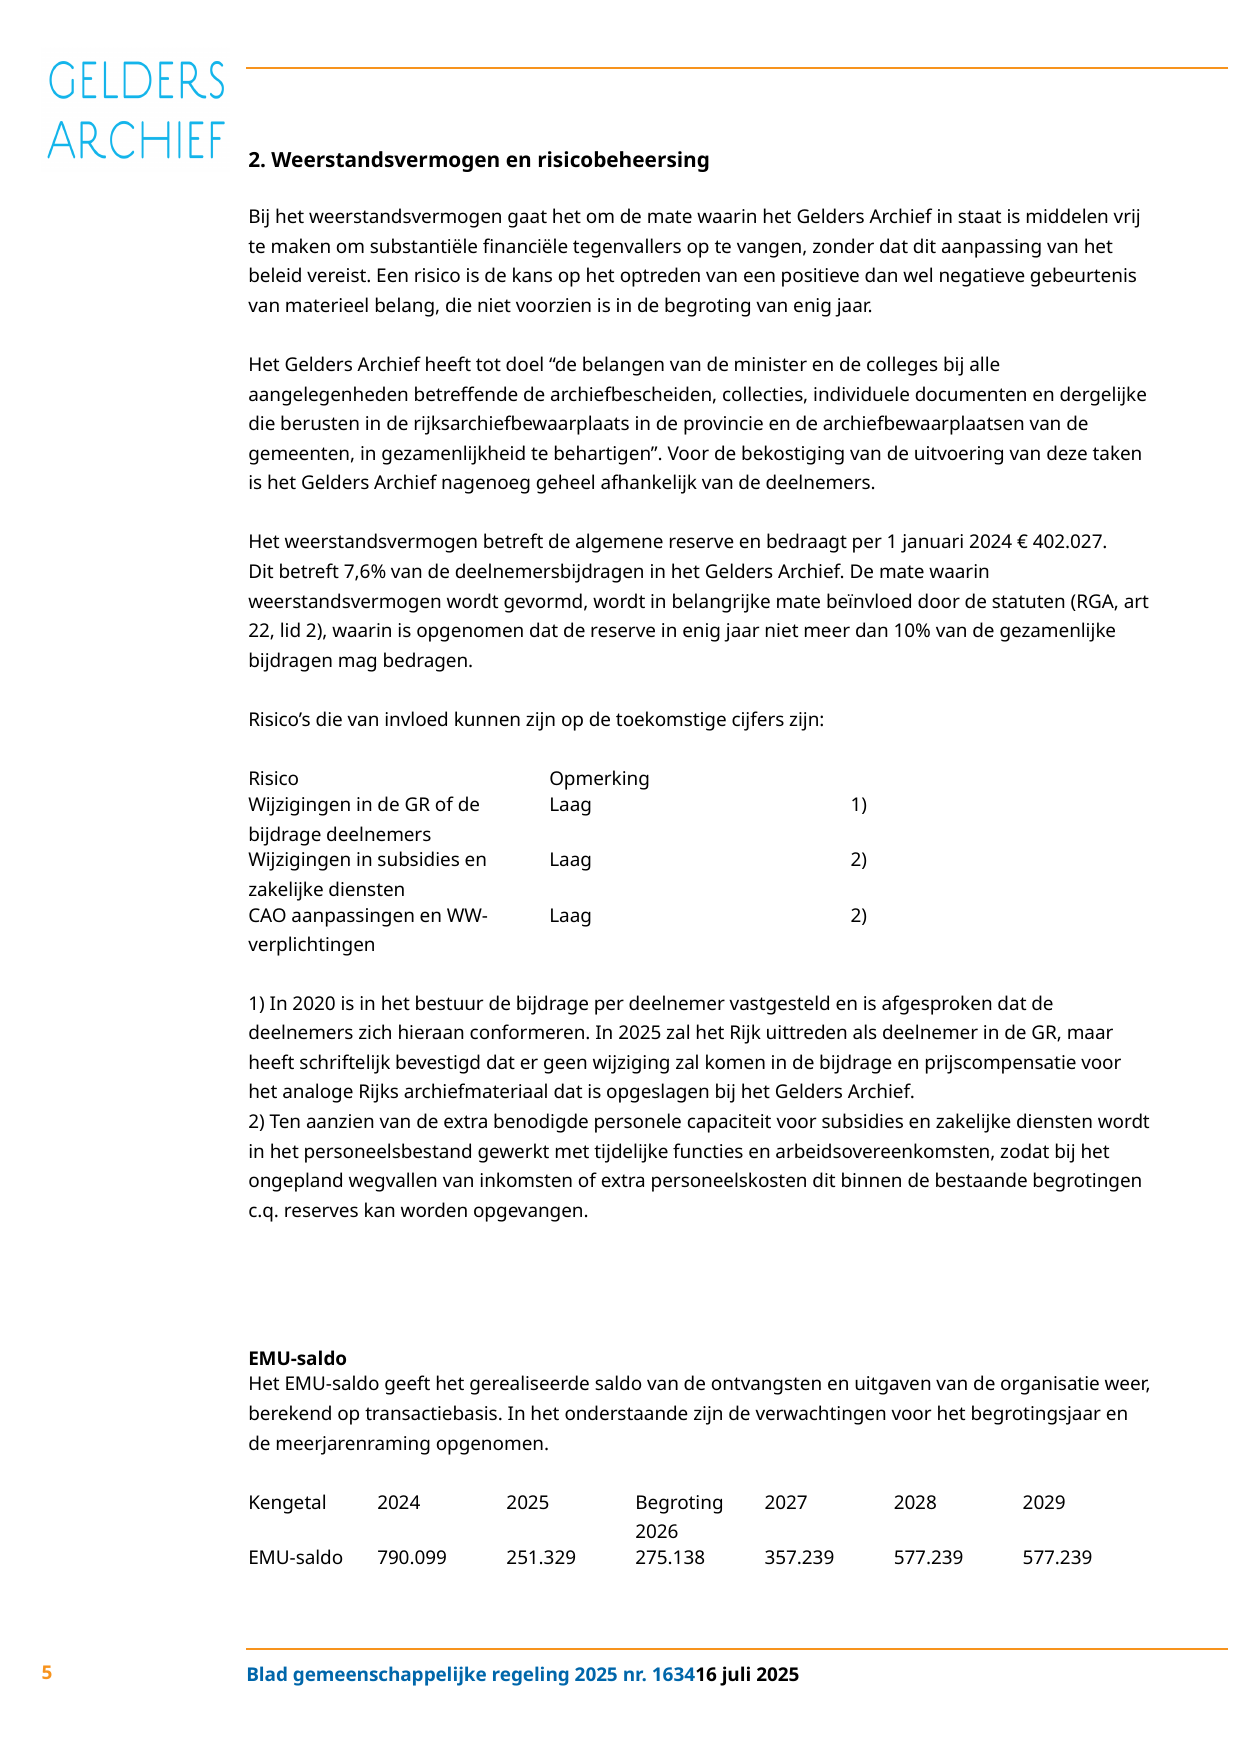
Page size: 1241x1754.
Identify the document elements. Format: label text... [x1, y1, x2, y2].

table_header 2029 [1023, 1489, 1152, 1544]
text 2) Ten aanzien van de extra benodigde personele capaciteit voor subsidies en zakelijke diensten wordt in het personeelsbestand gewerkt met tijdelijke functies en arbeidsovereenkomsten, zodat bij het ongepland wegvallen van inkomsten of extra personeelskosten dit binnen de bestaande begrotingen c.q. reserves kan worden opgevangen. [248, 1108, 1152, 1223]
table_header Begroting 2026 [635, 1489, 764, 1544]
table_cell Wijzigingen in subsidies en zakelijke diensten [248, 846, 549, 902]
table_cell 275.138 [635, 1544, 764, 1570]
table_header 2027 [764, 1489, 893, 1544]
table_cell 577.239 [894, 1544, 1022, 1570]
table_cell EMU-saldo [248, 1544, 377, 1570]
table_header Risico [248, 765, 549, 791]
table_cell 1) [850, 791, 1152, 846]
table_cell 790.099 [377, 1544, 506, 1570]
text Bij het weerstandsvermogen gaat het om de mate waarin het Gelders Archief in staat is middelen vrij te maken om substantiële financiële tegenvallers op te vangen, zonder dat dit aanpassing van het beleid vereist. Een risico is de kans op het optreden van een positieve dan wel negatieve gebeurtenis van materieel belang, die niet voorzien is in de begroting van enig jaar. [248, 203, 1152, 318]
table_cell 2) [850, 846, 1152, 902]
table_cell Wijzigingen in de GR of de bijdrage deelnemers [248, 791, 549, 846]
table_header Opmerking [549, 765, 850, 791]
text Het Gelders Archief heeft tot doel “de belangen van de minister en de colleges bij alle aangelegenheden betreffende de archiefbescheiden, collecties, individuele documenten en dergelijke die berusten in de rijksarchiefbewaarplaats in de provincie en de archiefbewaarplaatsen van de gemeenten, in gezamenlijkheid te behartigen”. Voor de bekostiging van de uitvoering van deze taken is het Gelders Archief nagenoeg geheel afhankelijk van de deelnemers. [248, 351, 1152, 495]
table_header 2024 [377, 1489, 506, 1544]
table_cell 2) [850, 902, 1152, 957]
text Risico’s die van invloed kunnen zijn op de toekomstige cijfers zijn: [248, 706, 1152, 732]
table_header 2025 [506, 1489, 635, 1544]
text Het EMU-saldo geeft het gerealiseerde saldo van de ontvangsten en uitgaven van de organisatie weer, berekend op transactiebasis. In het onderstaande zijn de verwachtingen voor het begrotingsjaar en de meerjarenraming opgenomen. [248, 1371, 1152, 1456]
text 2. Weerstandsvermogen en risicobeheersing [248, 145, 1152, 174]
table_cell CAO aanpassingen en WW-verplichtingen [248, 902, 549, 957]
text Het weerstandsvermogen betreft de algemene reserve en bedraagt per 1 januari 2024 € 402.027. [248, 529, 1152, 554]
text 1) In 2020 is in het bestuur de bijdrage per deelnemer vastgesteld en is afgesproken dat de deelnemers zich hieraan conformeren. In 2025 zal het Rijk uittreden als deelnemer in de GR, maar heeft schriftelijk bevestigd dat er geen wijziging zal komen in de bijdrage en prijscompensatie voor het analoge Rijks archiefmateriaal dat is opgeslagen bij het Gelders Archief. [248, 990, 1152, 1104]
text Dit betreft 7,6% van de deelnemersbijdragen in het Gelders Archief. De mate waarin weerstandsvermogen wordt gevormd, wordt in belangrijke mate beïnvloed door de statuten (RGA, art 22, lid 2), waarin is opgenomen dat de reserve in enig jaar niet meer dan 10% van de gezamenlijke bijdragen mag bedragen. [248, 558, 1152, 673]
table_cell Laag [549, 846, 850, 902]
table_header Kengetal [248, 1489, 377, 1544]
table_cell Laag [549, 902, 850, 957]
table_cell 577.239 [1023, 1544, 1152, 1570]
picture [41, 47, 231, 172]
text EMU-saldo [248, 1345, 1152, 1371]
table_header 2028 [894, 1489, 1022, 1544]
table_header [850, 765, 1152, 791]
table_cell 251.329 [506, 1544, 635, 1570]
table_cell Laag [549, 791, 850, 846]
table_cell 357.239 [764, 1544, 893, 1570]
